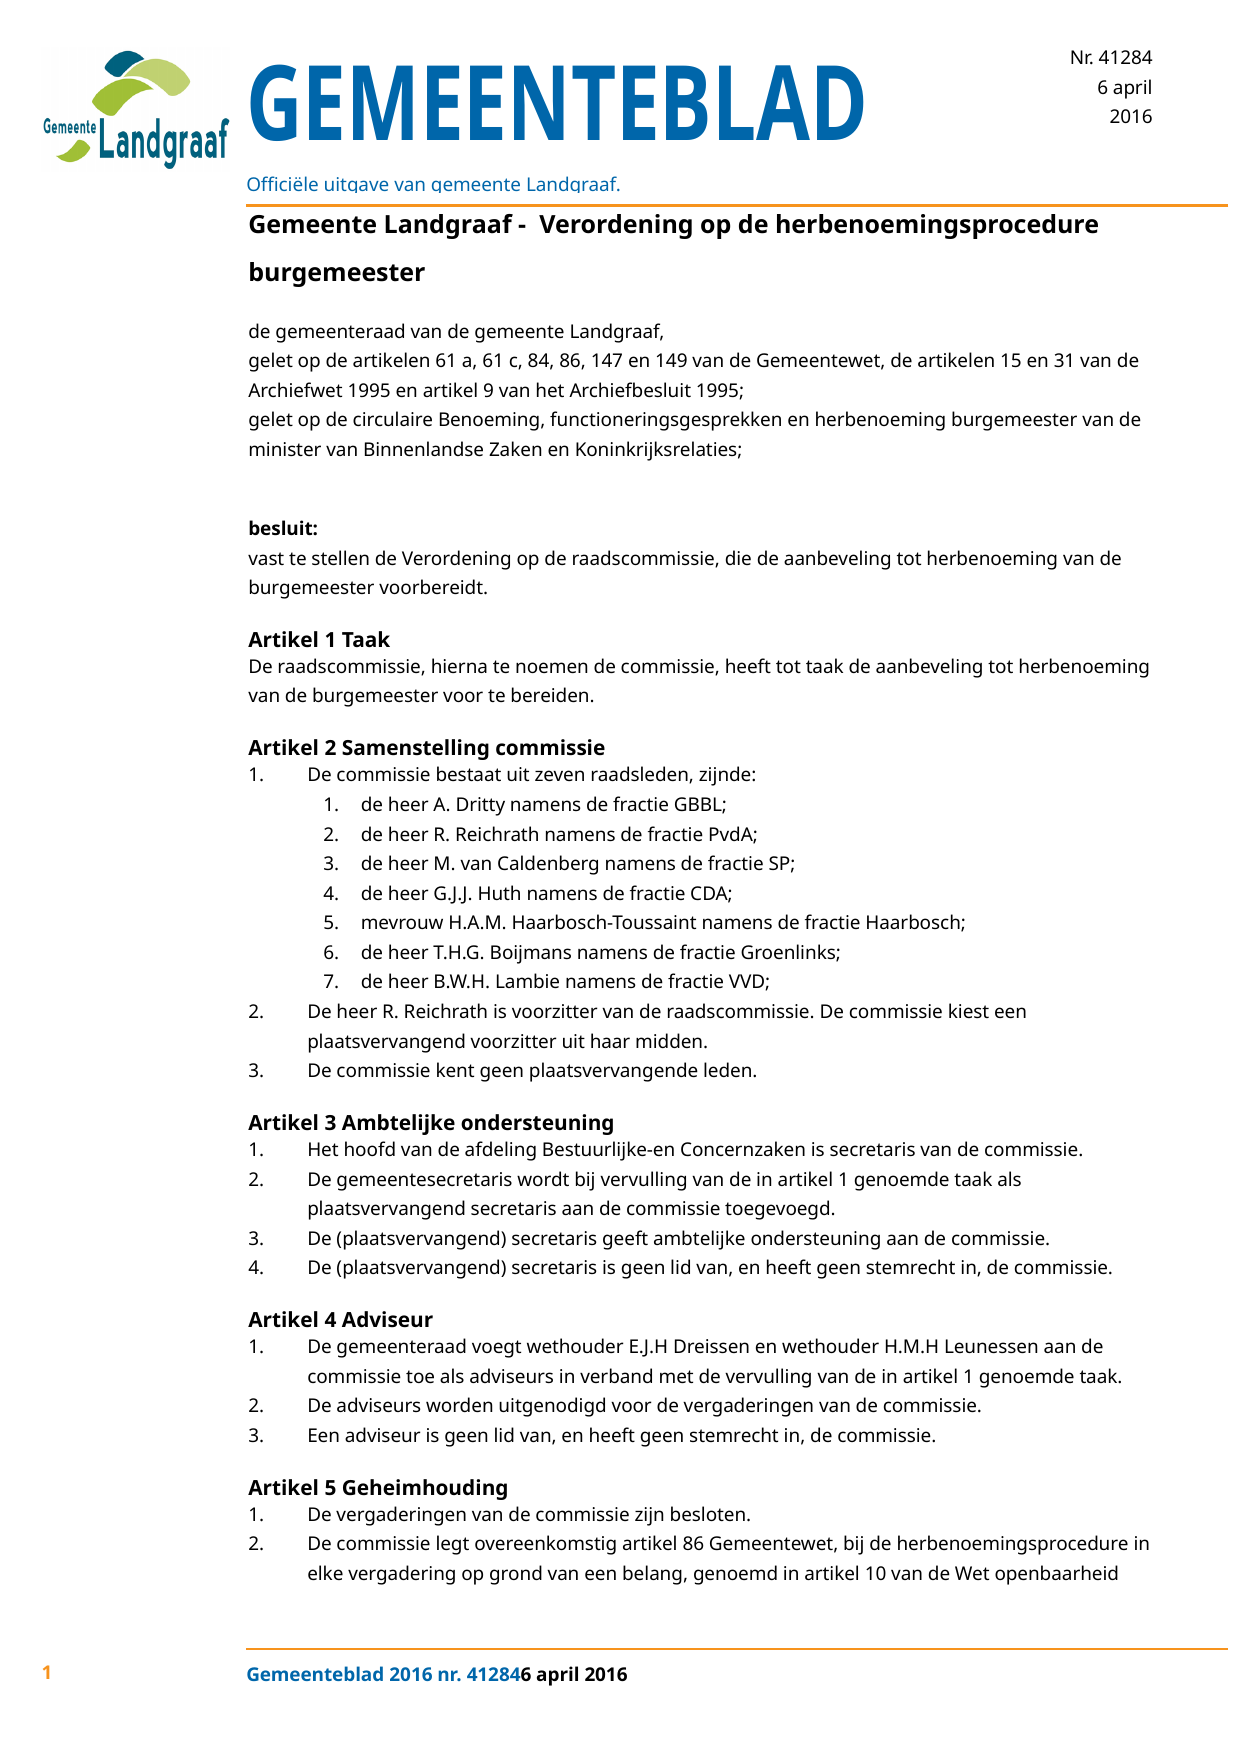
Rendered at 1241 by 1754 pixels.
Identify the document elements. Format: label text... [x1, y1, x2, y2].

text vast te stellen de Verordening op de raadscommissie, die de aanbeveling tot herbenoeming van de burgemeester voorbereidt. [248, 545, 1152, 600]
text besluit: [248, 515, 1152, 541]
text Artikel 3 Ambtelijke ondersteuning [248, 1108, 1152, 1136]
list de heer T.H.G. Boijmans namens de fractie Groenlinks; [323, 939, 1152, 965]
list mevrouw H.A.M. Haarbosch-Toussaint namens de fractie Haarbosch; [323, 909, 1152, 935]
list De heer R. Reichrath is voorzitter van de raadscommissie. De commissie kiest een plaatsvervangend voorzitter uit haar midden. [248, 998, 1152, 1053]
picture [41, 47, 231, 172]
text Gemeente Landgraaf - Verordening op de herbenoemingsprocedure burgemeester [248, 207, 1152, 288]
list de heer A. Dritty namens de fractie GBBL; [323, 791, 1152, 817]
text De raadscommissie, hierna te noemen de commissie, heeft tot taak de aanbeveling tot herbenoeming van de burgemeester voor te bereiden. [248, 653, 1152, 708]
text Artikel 1 Taak [248, 625, 1152, 653]
list De gemeenteraad voegt wethouder E.J.H Dreissen en wethouder H.M.H Leunessen aan de commissie toe als adviseurs in verband met de vervulling van de in artikel 1 genoemde taak. [248, 1333, 1152, 1389]
list De commissie bestaat uit zeven raadsleden, zijnde: [248, 762, 1152, 787]
list De adviseurs worden uitgenodigd voor de vergaderingen van de commissie. [248, 1393, 1152, 1418]
list de heer M. van Caldenberg namens de fractie SP; [323, 850, 1152, 876]
list De gemeentesecretaris wordt bij vervulling van de in artikel 1 genoemde taak als plaatsvervangend secretaris aan de commissie toegevoegd. [248, 1166, 1152, 1221]
text Artikel 2 Samenstelling commissie [248, 733, 1152, 762]
list Het hoofd van de afdeling Bestuurlijke-en Concernzaken is secretaris van de commissie. [248, 1136, 1152, 1162]
list De (plaatsvervangend) secretaris is geen lid van, en heeft geen stemrecht in, de commissie. [248, 1254, 1152, 1280]
list De commissie kent geen plaatsvervangende leden. [248, 1057, 1152, 1083]
text de gemeenteraad van de gemeente Landgraaf, [248, 318, 1152, 344]
text Artikel 5 Geheimhouding [248, 1473, 1152, 1501]
list Een adviseur is geen lid van, en heeft geen stemrecht in, de commissie. [248, 1422, 1152, 1448]
list De commissie legt overeenkomstig artikel 86 Gemeentewet, bij de herbenoemingsprocedure in elke vergadering op grond van een belang, genoemd in artikel 10 van de Wet openbaarheid [248, 1531, 1152, 1586]
text gelet op de artikelen 61 a, 61 c, 84, 86, 147 en 149 van de Gemeentewet, de artikelen 15 en 31 van de Archiefwet 1995 en artikel 9 van het Archiefbesluit 1995; [248, 347, 1152, 403]
list de heer R. Reichrath namens de fractie PvdA; [323, 821, 1152, 846]
list de heer B.W.H. Lambie namens de fractie VVD; [323, 969, 1152, 994]
list de heer G.J.J. Huth namens de fractie CDA; [323, 880, 1152, 906]
text Artikel 4 Adviseur [248, 1305, 1152, 1333]
list De (plaatsvervangend) secretaris geeft ambtelijke ondersteuning aan de commissie. [248, 1225, 1152, 1251]
list De vergaderingen van de commissie zijn besloten. [248, 1501, 1152, 1527]
text gelet op de circulaire Benoeming, functioneringsgesprekken en herbenoeming burgemeester van de minister van Binnenlandse Zaken en Koninkrijksrelaties; [248, 407, 1152, 462]
